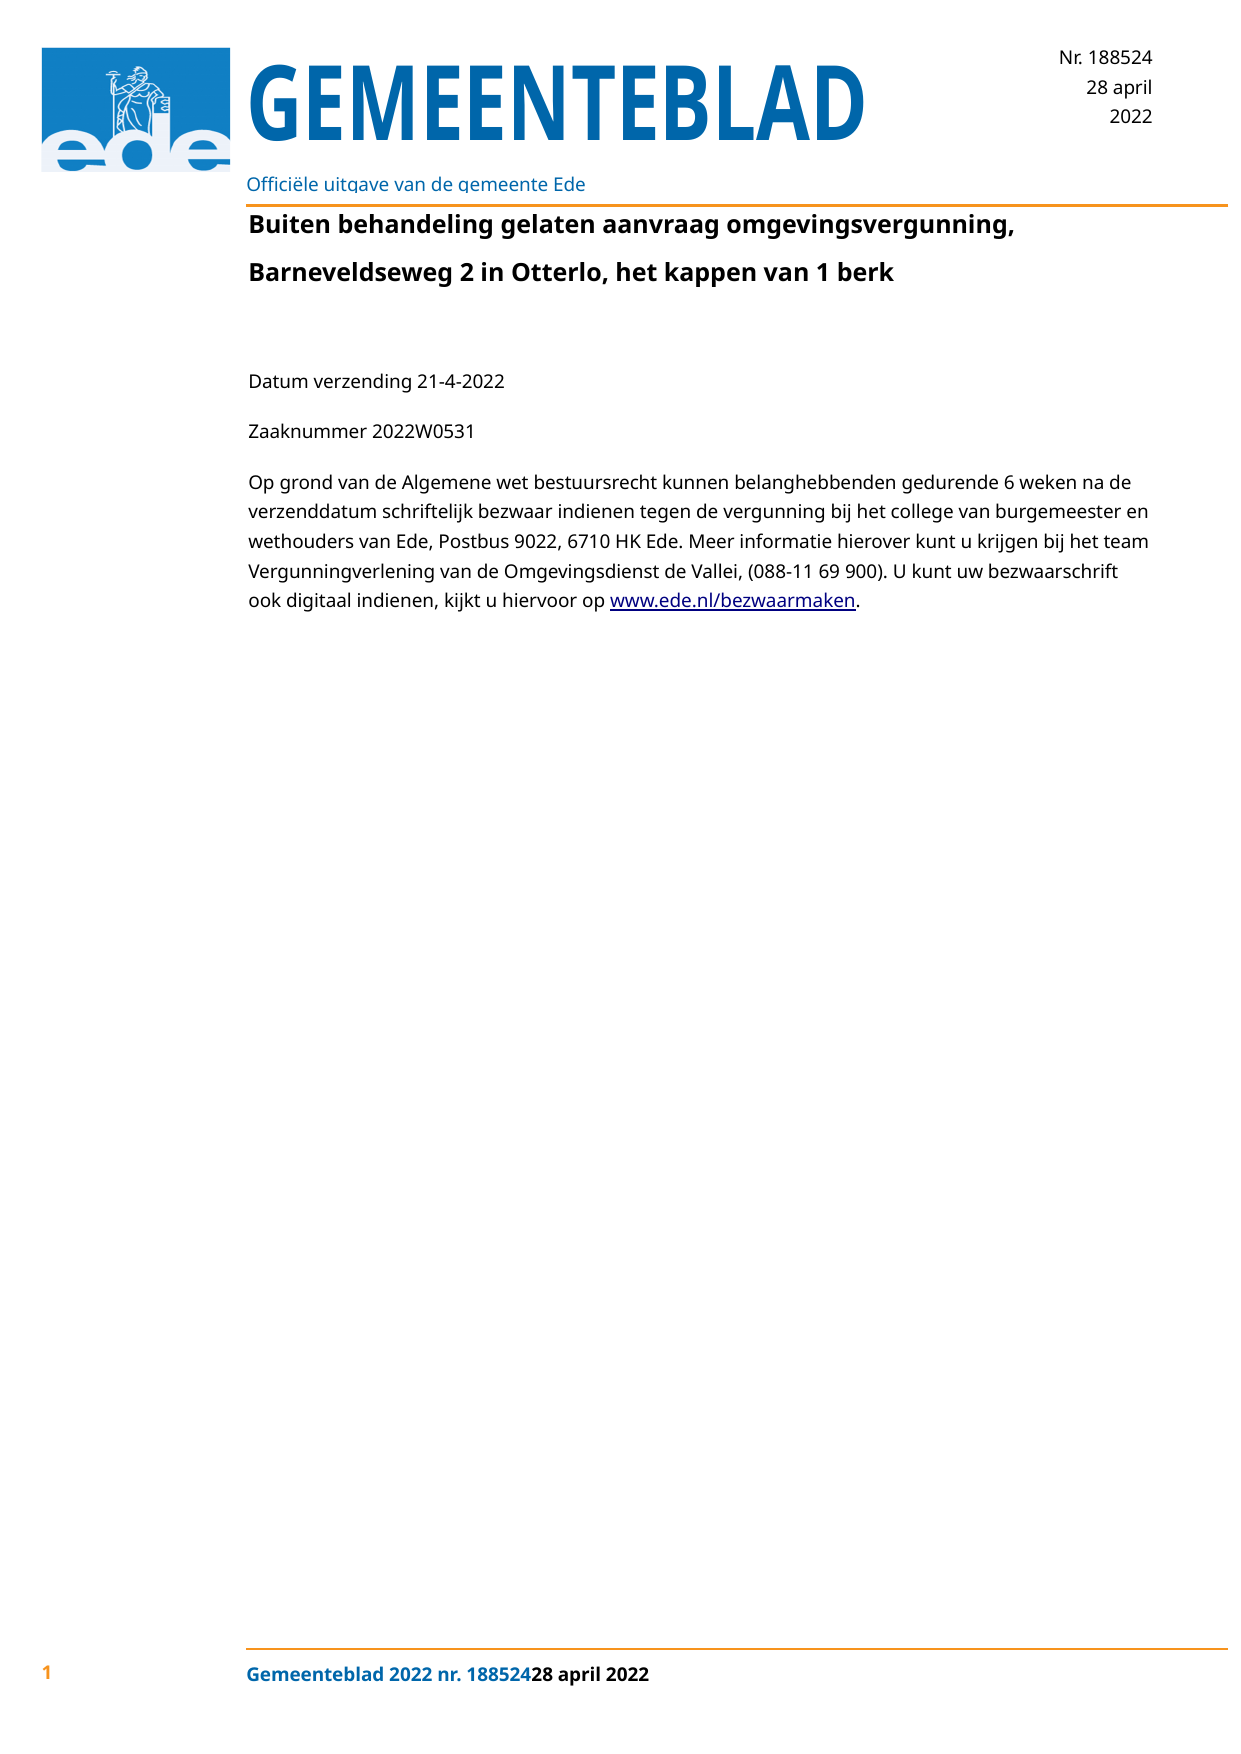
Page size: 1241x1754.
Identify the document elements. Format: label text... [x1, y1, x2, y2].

text Buiten behandeling gelaten aanvraag omgevingsvergunning, Barneveldseweg 2 in Otterlo, het kappen van 1 berk [248, 207, 1152, 288]
text Zaaknummer 2022W0531 [248, 419, 1152, 444]
text Op grond van de Algemene wet bestuursrecht kunnen belanghebbenden gedurende 6 weken na de verzenddatum schriftelijk bezwaar indienen tegen de vergunning bij het college van burgemeester en wethouders van Ede, Postbus 9022, 6710 HK Ede. Meer informatie hierover kunt u krijgen bij het team Vergunningverlening van de Omgevingsdienst de Vallei, (088-11 69 900). U kunt uw bezwaarschrift ook digitaal indienen, kijkt u hiervoor op www.ede.nl/bezwaarmaken. [248, 469, 1152, 613]
picture [41, 47, 231, 172]
text Datum verzending 21-4-2022 [248, 368, 1152, 394]
